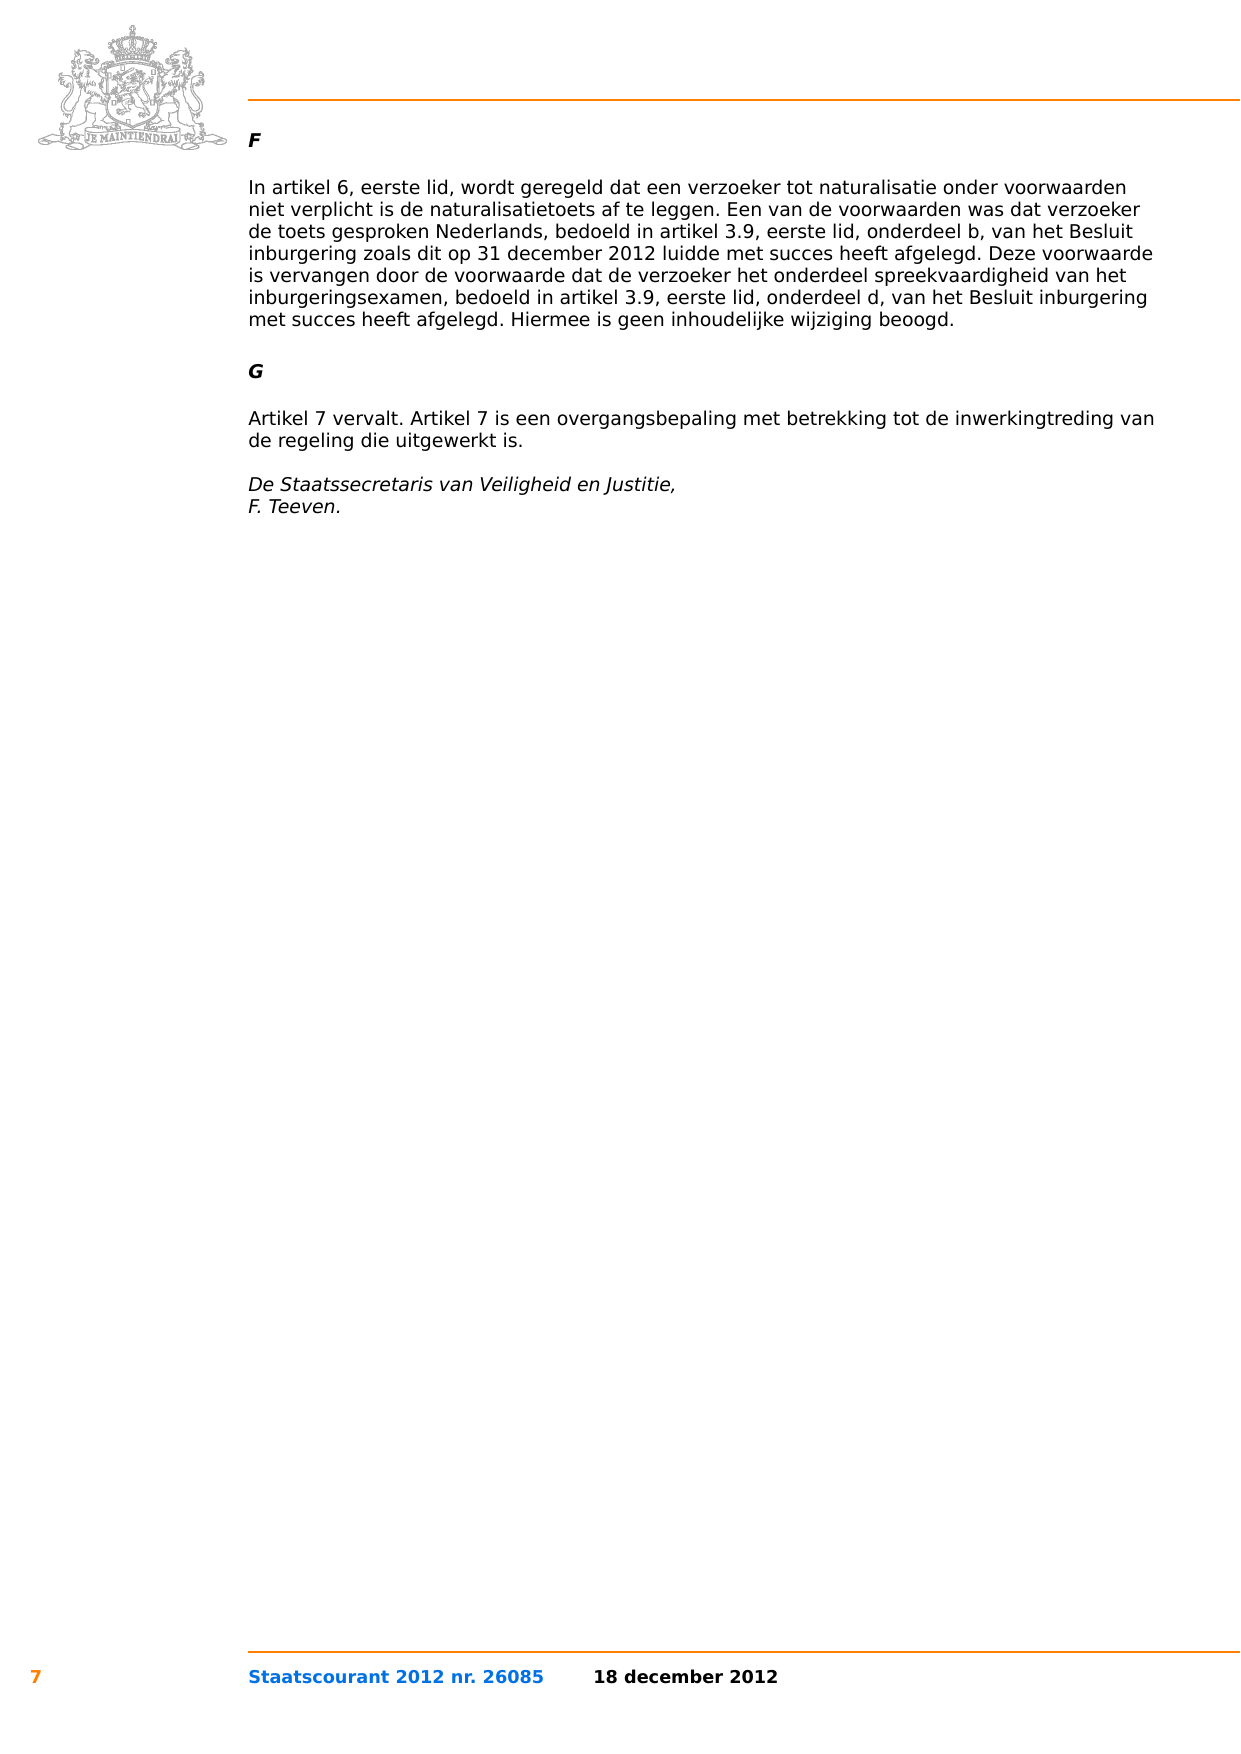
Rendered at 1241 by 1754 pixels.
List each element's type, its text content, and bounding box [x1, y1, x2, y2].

text Artikel 7 vervalt. Artikel 7 is een overgangsbepaling met betrekking tot de inwerkingtreding van de regeling die uitgewerkt is. [248, 408, 1163, 452]
text In artikel 6, eerste lid, wordt geregeld dat een verzoeker tot naturalisatie onder voorwaarden niet verplicht is de naturalisatietoets af te leggen. Een van de voorwaarden was dat verzoeker de toets gesproken Nederlands, bedoeld in artikel 3.9, eerste lid, onderdeel b, van het Besluit inburgering zoals dit op 31 december 2012 luidde met succes heeft afgelegd. Deze voorwaarde is vervangen door de voorwaarde dat de verzoeker het onderdeel spreekvaardigheid van het inburgeringsexamen, bedoeld in artikel 3.9, eerste lid, onderdeel d, van het Besluit inburgering met succes heeft afgelegd. Hiermee is geen inhoudelijke wijziging beoogd. [248, 177, 1163, 331]
picture [38, 25, 227, 150]
subtitle F [248, 130, 1163, 152]
subtitle G [248, 361, 1163, 383]
text De Staatssecretaris van Veiligheid en Justitie, F. Teeven. [248, 473, 1163, 517]
